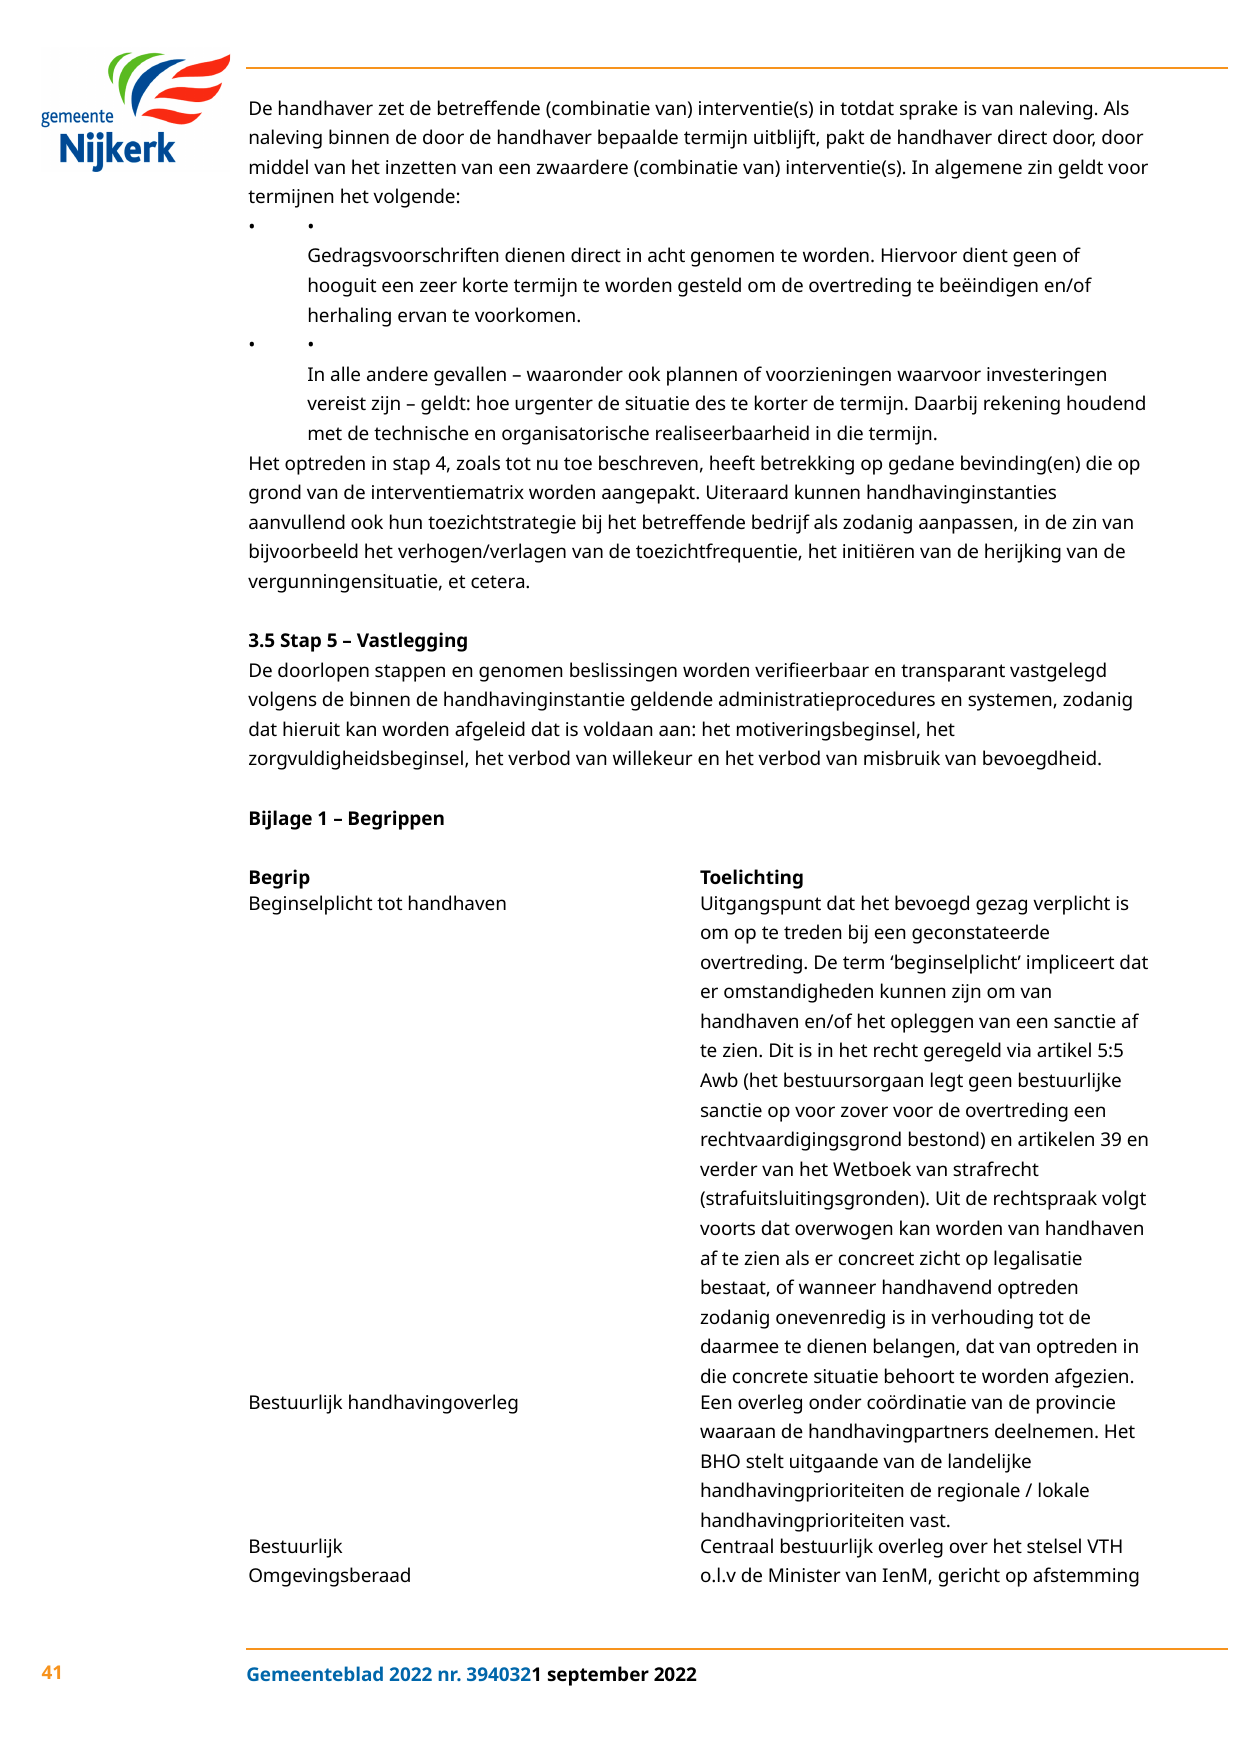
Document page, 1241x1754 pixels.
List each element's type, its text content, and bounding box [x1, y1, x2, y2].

picture [41, 47, 231, 172]
text De handhaver zet de betreffende (combinatie van) interventie(s) in totdat sprake is van naleving. Als naleving binnen de door de handhaver bepaalde termijn uitblijft, pakt de handhaver direct door, door middel van het inzetten van een zwaardere (combinatie van) interventie(s). In algemene zin geldt voor termijnen het volgende: [248, 95, 1152, 209]
table_cell Bestuurlijk handhavingoverleg [248, 1389, 700, 1533]
table_cell Uitgangspunt dat het bevoegd gezag verplicht is om op te treden bij een geconstateerde overtreding. De term ‘beginselplicht’ impliceert dat er omstandigheden kunnen zijn om van handhaven en/of het opleggen van een sanctie af te zien. Dit is in het recht geregeld via artikel 5:5 Awb (het bestuursorgaan legt geen bestuurlijke sanctie op voor zover voor de overtreding een rechtvaardigingsgrond bestond) en artikelen 39 en verder van het Wetboek van strafrecht (strafuitsluitingsgronden). Uit de rechtspraak volgt voorts dat overwogen kan worden van handhaven af te zien als er concreet zicht op legalisatie bestaat, of wanneer handhavend optreden zodanig onevenredig is in verhouding tot de daarmee te dienen belangen, dat van optreden in die concrete situatie behoort te worden afgezien. [700, 890, 1152, 1389]
list • [248, 213, 1152, 239]
table_cell Een overleg onder coördinatie van de provincie waaraan de handhavingpartners deelnemen. Het BHO stelt uitgaande van de landelijke handhavingprioriteiten de regionale / lokale handhavingprioriteiten vast. [700, 1389, 1152, 1533]
text Bijlage 1 – Begrippen [248, 805, 1152, 831]
text 3.5 Stap 5 – Vastlegging [248, 627, 1152, 653]
list • [248, 331, 1152, 357]
text De doorlopen stappen en genomen beslissingen worden verifieerbaar en transparant vastgelegd volgens de binnen de handhavinginstantie geldende administratieprocedures en systemen, zodanig dat hieruit kan worden afgeleid dat is voldaan aan: het motiveringsbeginsel, het zorgvuldigheidsbeginsel, het verbod van willekeur en het verbod van misbruik van bevoegdheid. [248, 657, 1152, 771]
list In alle andere gevallen – waaronder ook plannen of voorzieningen waarvoor investeringen vereist zijn – geldt: hoe urgenter de situatie des te korter de termijn. Daarbij rekening houdend met de technische en organisatorische realiseerbaarheid in die termijn. [248, 361, 1152, 446]
text Het optreden in stap 4, zoals tot nu toe beschreven, heeft betrekking op gedane bevinding(en) die op grond van de interventiematrix worden aangepakt. Uiteraard kunnen handhavinginstanties aanvullend ook hun toezichtstrategie bij het betreffende bedrijf als zodanig aanpassen, in de zin van bijvoorbeeld het verhogen/verlagen van de toezichtfrequentie, het initiëren van de herijking van de vergunningensituatie, et cetera. [248, 450, 1152, 594]
table_cell Bestuurlijk Omgevingsberaad [248, 1533, 700, 1588]
table_header Toelichting [700, 864, 1152, 890]
list Gedragsvoorschriften dienen direct in acht genomen te worden. Hiervoor dient geen of hooguit een zeer korte termijn te worden gesteld om de overtreding te beëindigen en/of herhaling ervan te voorkomen. [248, 243, 1152, 328]
table_cell Centraal bestuurlijk overleg over het stelsel VTH o.l.v de Minister van IenM, gericht op afstemming [700, 1533, 1152, 1588]
table_header Begrip [248, 864, 700, 890]
table_cell Beginselplicht tot handhaven [248, 890, 700, 1389]
